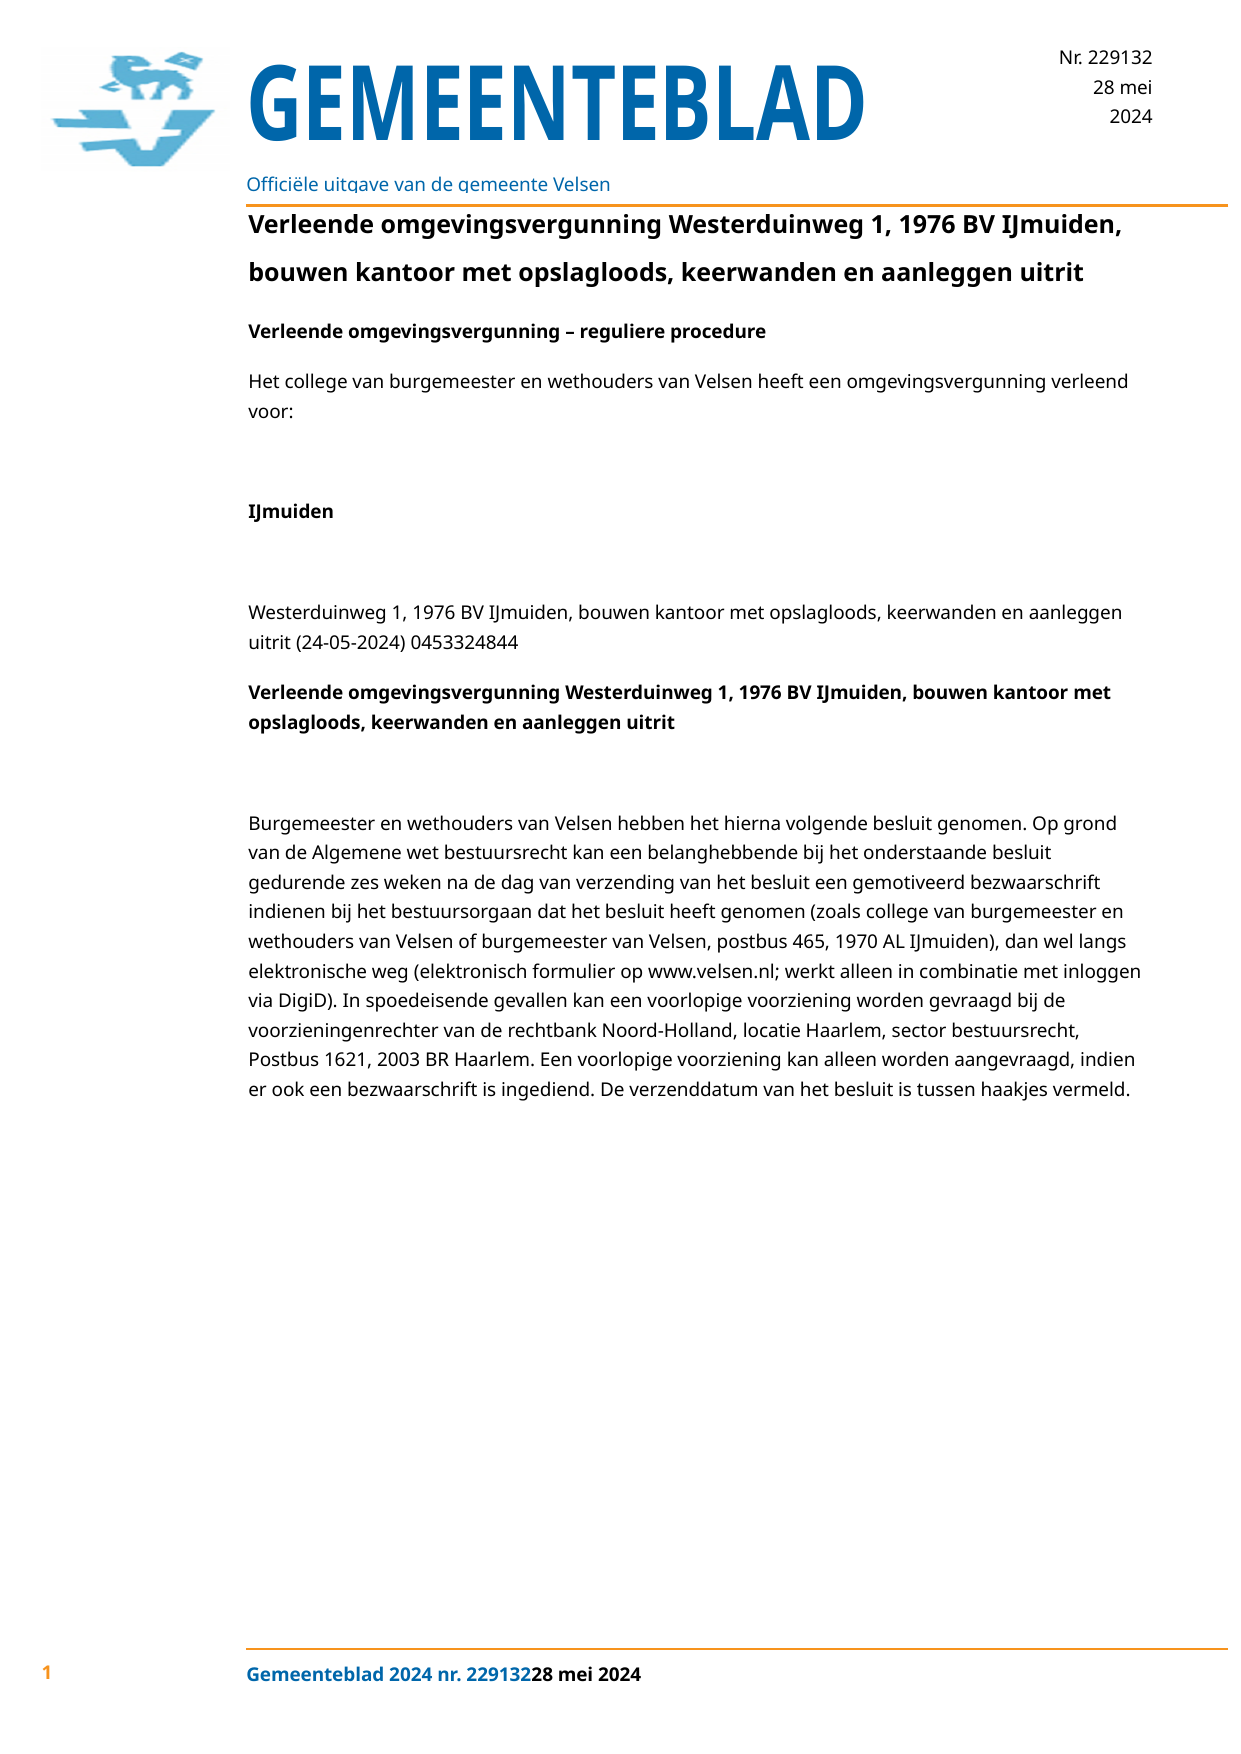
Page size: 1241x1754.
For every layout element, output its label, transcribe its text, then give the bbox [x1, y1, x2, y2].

text Verleende omgevingsvergunning Westerduinweg 1, 1976 BV IJmuiden, bouwen kantoor met opslagloods, keerwanden en aanleggen uitrit [248, 679, 1152, 735]
text Verleende omgevingsvergunning – reguliere procedure [248, 318, 1152, 344]
text Verleende omgevingsvergunning Westerduinweg 1, 1976 BV IJmuiden, bouwen kantoor met opslagloods, keerwanden en aanleggen uitrit [248, 207, 1152, 288]
picture [41, 47, 231, 172]
text Het college van burgemeester en wethouders van Velsen heeft een omgevingsvergunning verleend voor: [248, 368, 1152, 424]
text Westerduinweg 1, 1976 BV IJmuiden, bouwen kantoor met opslagloods, keerwanden en aanleggen uitrit (24-05-2024) 0453324844 [248, 599, 1152, 655]
text IJmuiden [248, 499, 1152, 524]
text Burgemeester en wethouders van Velsen hebben het hierna volgende besluit genomen. Op grond van de Algemene wet bestuursrecht kan een belanghebbende bij het onderstaande besluit gedurende zes weken na de dag van verzending van het besluit een gemotiveerd bezwaarschrift indienen bij het bestuursorgaan dat het besluit heeft genomen (zoals college van burgemeester en wethouders van Velsen of burgemeester van Velsen, postbus 465, 1970 AL IJmuiden), dan wel langs elektronische weg (elektronisch formulier op www.velsen.nl; werkt alleen in combinatie met inloggen via DigiD). In spoedeisende gevallen kan een voorlopige voorziening worden gevraagd bij de voorzieningenrechter van de rechtbank Noord-Holland, locatie Haarlem, sector bestuursrecht, Postbus 1621, 2003 BR Haarlem. Een voorlopige voorziening kan alleen worden aangevraagd, indien er ook een bezwaarschrift is ingediend. De verzenddatum van het besluit is tussen haakjes vermeld. [248, 810, 1152, 1102]
